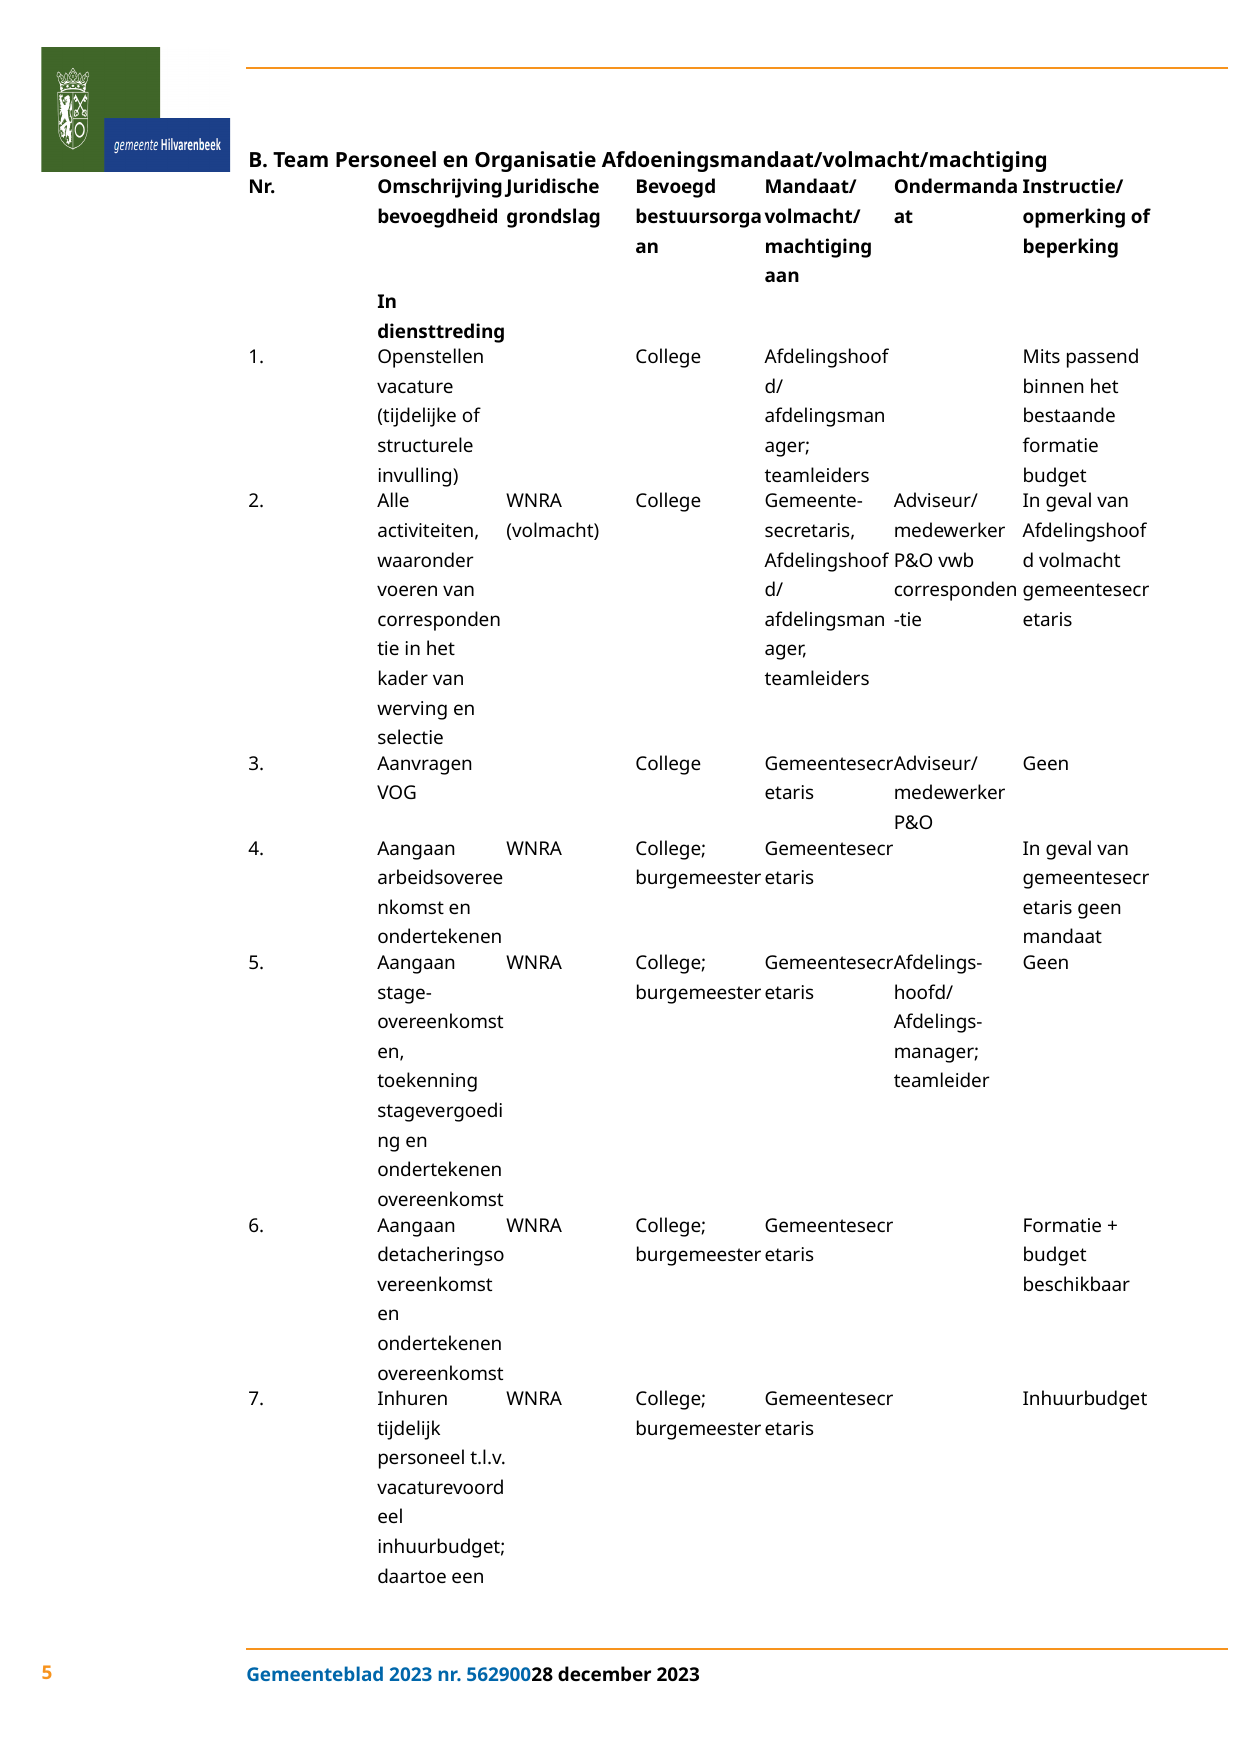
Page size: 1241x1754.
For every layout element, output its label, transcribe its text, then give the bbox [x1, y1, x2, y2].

table_cell WNRA [506, 1212, 635, 1385]
table_cell WNRA [506, 835, 635, 949]
table_cell Gemeentesecretaris [764, 750, 893, 835]
table_cell [764, 288, 893, 343]
table_cell Afdelings-hoofd/ Afdelings-manager; teamleider [894, 949, 1022, 1212]
table_cell College [635, 344, 764, 488]
table_header Ondermandaat [894, 174, 1022, 288]
table_cell In geval van gemeentesecretaris geen mandaat [1023, 835, 1152, 949]
table_cell College [635, 750, 764, 835]
table_cell Gemeentesecretaris [764, 949, 893, 1212]
table_cell College; burgemeester [635, 1385, 764, 1589]
table_cell Adviseur/ medewerker P&O vwb corresponden-tie [894, 488, 1022, 750]
table_cell Gemeente-secretaris, Afdelingshoofd/ afdelingsmanager, teamleiders [764, 488, 893, 750]
table_cell [894, 1212, 1022, 1385]
table_cell Geen [1023, 949, 1152, 1212]
table_header Bevoegd bestuursorgaan [635, 174, 764, 288]
table_cell WNRA [506, 949, 635, 1212]
table_cell Formatie + budget beschikbaar [1023, 1212, 1152, 1385]
table_header Mandaat/volmacht/machtiging aan [764, 174, 893, 288]
table_cell Gemeentesecretaris [764, 1385, 893, 1589]
table_cell Afdelingshoofd/ afdelingsmanager; teamleiders [764, 344, 893, 488]
table_cell Adviseur/ medewerker P&O [894, 750, 1022, 835]
table_cell Gemeentesecretaris [764, 1212, 893, 1385]
table_cell [506, 750, 635, 835]
table_cell College; burgemeester [635, 1212, 764, 1385]
table_cell [894, 1385, 1022, 1589]
picture [41, 47, 231, 172]
table_cell College; burgemeester [635, 835, 764, 949]
table_cell 7. [248, 1385, 377, 1589]
table_cell 2. [248, 488, 377, 750]
table_cell Aanvragen VOG [377, 750, 506, 835]
table_cell Aangaan arbeidsovereenkomst en ondertekenen [377, 835, 506, 949]
table_cell [1023, 288, 1152, 343]
table_cell Inhuurbudget [1023, 1385, 1152, 1589]
table_cell 6. [248, 1212, 377, 1385]
table_cell 1. [248, 344, 377, 488]
table_cell [635, 288, 764, 343]
table_cell Gemeentesecretaris [764, 835, 893, 949]
table_cell [894, 288, 1022, 343]
table_cell In diensttreding [377, 288, 506, 343]
table_cell WNRA (volmacht) [506, 488, 635, 750]
table_header Juridische grondslag [506, 174, 635, 288]
table_cell Alle activiteiten, waaronder voeren van correspondentie in het kader van werving en selectie [377, 488, 506, 750]
table_cell Geen [1023, 750, 1152, 835]
table_cell 3. [248, 750, 377, 835]
table_cell In geval van Afdelingshoofd volmacht gemeentesecretaris [1023, 488, 1152, 750]
table_cell Aangaan detacheringsovereenkomst en ondertekenen overeenkomst [377, 1212, 506, 1385]
table_cell Inhuren tijdelijk personeel t.l.v. vacaturevoordeel inhuurbudget; daartoe een [377, 1385, 506, 1589]
table_cell [894, 344, 1022, 488]
table_cell [248, 288, 377, 343]
table_cell 4. [248, 835, 377, 949]
text B. Team Personeel en Organisatie Afdoeningsmandaat/volmacht/machtiging [248, 145, 1152, 174]
table_cell WNRA [506, 1385, 635, 1589]
table_cell Openstellen vacature (tijdelijke of structurele invulling) [377, 344, 506, 488]
table_cell Mits passend binnen het bestaande formatie budget [1023, 344, 1152, 488]
table_cell Aangaan stage-overeenkomsten, toekenning stagevergoeding en ondertekenen overeenkomst [377, 949, 506, 1212]
table_cell College; burgemeester [635, 949, 764, 1212]
table_cell [894, 835, 1022, 949]
table_cell College [635, 488, 764, 750]
table_header Instructie/opmerking of beperking [1023, 174, 1152, 288]
table_cell [506, 344, 635, 488]
table_cell [506, 288, 635, 343]
table_cell 5. [248, 949, 377, 1212]
table_header Omschrijving bevoegdheid [377, 174, 506, 288]
table_header Nr. [248, 174, 377, 288]
